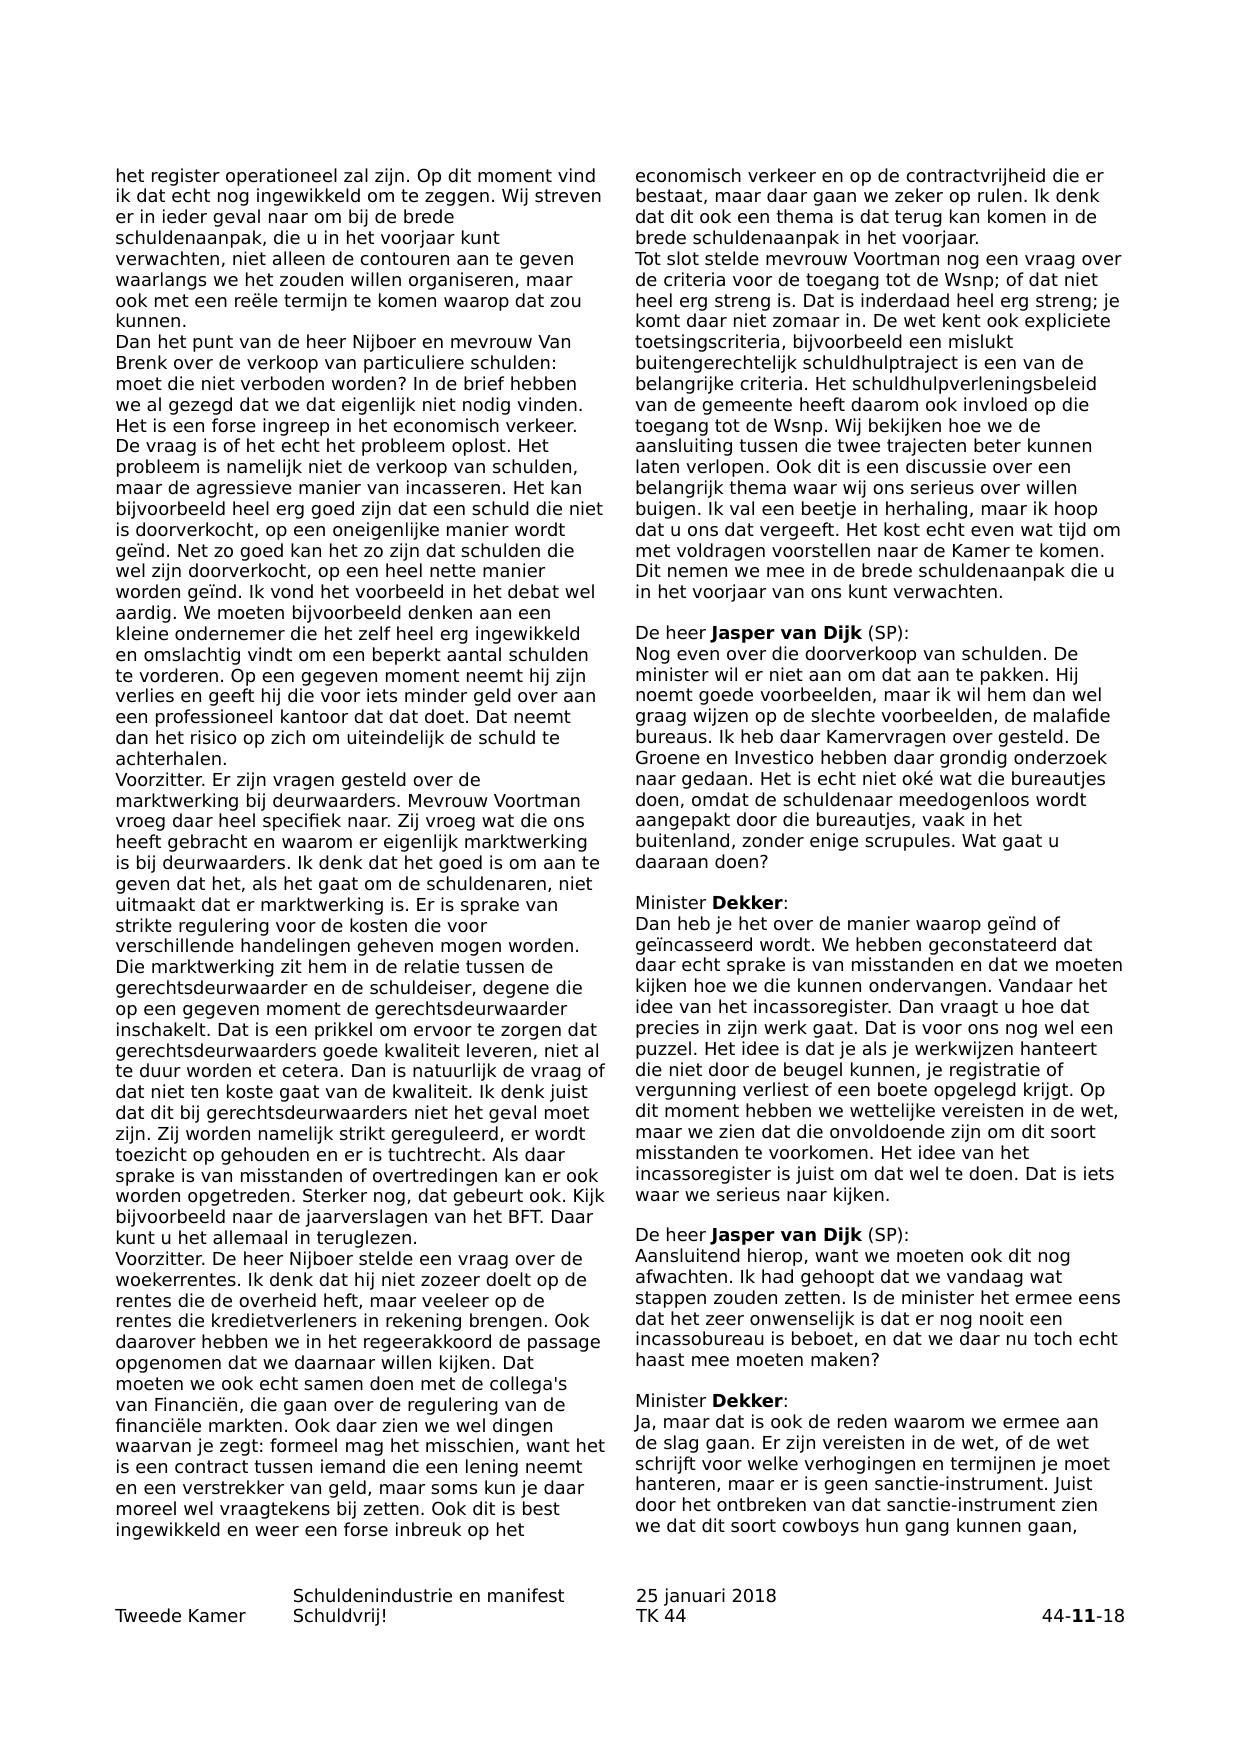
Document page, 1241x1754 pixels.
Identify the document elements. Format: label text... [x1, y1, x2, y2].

text De heer Jasper van Dijk (SP): [635, 623, 1125, 643]
text Dan het punt van de heer Nijboer en mevrouw Van Brenk over de verkoop van particuliere schulden: moet die niet verboden worden? In de brief hebben we al gezegd dat we dat eigenlijk niet nodig vinden. Het is een forse ingreep in het economisch verkeer. De vraag is of het echt het probleem oplost. Het probleem is namelijk niet de verkoop van schulden, maar de agressieve manier van incasseren. Het kan bijvoorbeeld heel erg goed zijn dat een schuld die niet is doorverkocht, op een oneigenlijke manier wordt geïnd. Net zo goed kan het zo zijn dat schulden die wel zijn doorverkocht, op een heel nette manier worden geïnd. Ik vond het voorbeeld in het debat wel aardig. We moeten bijvoorbeeld denken aan een kleine ondernemer die het zelf heel erg ingewikkeld en omslachtig vindt om een beperkt aantal schulden te vorderen. Op een gegeven moment neemt hij zijn verlies en geeft hij die voor iets minder geld over aan een professioneel kantoor dat dat doet. Dat neemt dan het risico op zich om uiteindelijk de schuld te achterhalen. [115, 332, 605, 769]
text het register operationeel zal zijn. Op dit moment vind ik dat echt nog ingewikkeld om te zeggen. Wij streven er in ieder geval naar om bij de brede schuldenaanpak, die u in het voorjaar kunt verwachten, niet alleen de contouren aan te geven waarlangs we het zouden willen organiseren, maar ook met een reële termijn te komen waarop dat zou kunnen. [115, 165, 605, 332]
text Aansluitend hierop, want we moeten ook dit nog afwachten. Ik had gehoopt dat we vandaag wat stappen zouden zetten. Is de minister het ermee eens dat het zeer onwenselijk is dat er nog nooit een incassobureau is beboet, en dat we daar nu toch echt haast mee moeten maken? [635, 1246, 1125, 1371]
text Dan heb je het over de manier waarop geïnd of geïncasseerd wordt. We hebben geconstateerd dat daar echt sprake is van misstanden en dat we moeten kijken hoe we die kunnen ondervangen. Vandaar het idee van het incassoregister. Dan vraagt u hoe dat precies in zijn werk gaat. Dat is voor ons nog wel een puzzel. Het idee is dat je als je werkwijzen hanteert die niet door de beugel kunnen, je registratie of vergunning verliest of een boete opgelegd krijgt. Op dit moment hebben we wettelijke vereisten in de wet, maar we zien dat die onvoldoende zijn om dit soort misstanden te voorkomen. Het idee van het incassoregister is juist om dat wel te doen. Dat is iets waar we serieus naar kijken. [635, 913, 1125, 1205]
text De heer Jasper van Dijk (SP): [635, 1225, 1125, 1246]
text economisch verkeer en op de contractvrijheid die er bestaat, maar daar gaan we zeker op rulen. Ik denk dat dit ook een thema is dat terug kan komen in de brede schuldenaanpak in het voorjaar. [635, 165, 1125, 249]
text Minister Dekker: [635, 893, 1125, 913]
text Voorzitter. Er zijn vragen gesteld over de marktwerking bij deurwaarders. Mevrouw Voortman vroeg daar heel specifiek naar. Zij vroeg wat die ons heeft gebracht en waarom er eigenlijk marktwerking is bij deurwaarders. Ik denk dat het goed is om aan te geven dat het, als het gaat om de schuldenaren, niet uitmaakt dat er marktwerking is. Er is sprake van strikte regulering voor de kosten die voor verschillende handelingen geheven mogen worden. Die marktwerking zit hem in de relatie tussen de gerechtsdeurwaarder en de schuldeiser, degene die op een gegeven moment de gerechtsdeurwaarder inschakelt. Dat is een prikkel om ervoor te zorgen dat gerechtsdeurwaarders goede kwaliteit leveren, niet al te duur worden et cetera. Dan is natuurlijk de vraag of dat niet ten koste gaat van de kwaliteit. Ik denk juist dat dit bij gerechtsdeurwaarders niet het geval moet zijn. Zij worden namelijk strikt gereguleerd, er wordt toezicht op gehouden en er is tuchtrecht. Als daar sprake is van misstanden of overtredingen kan er ook worden opgetreden. Sterker nog, dat gebeurt ook. Kijk bijvoorbeeld naar de jaarverslagen van het BFT. Daar kunt u het allemaal in teruglezen. [115, 769, 605, 1249]
text Nog even over die doorverkoop van schulden. De minister wil er niet aan om dat aan te pakken. Hij noemt goede voorbeelden, maar ik wil hem dan wel graag wijzen op de slechte voorbeelden, de malafide bureaus. Ik heb daar Kamervragen over gesteld. De Groene en Investico hebben daar grondig onderzoek naar gedaan. Het is echt niet oké wat die bureautjes doen, omdat de schuldenaar meedogenloos wordt aangepakt door die bureautjes, vaak in het buitenland, zonder enige scrupules. Wat gaat u daaraan doen? [635, 643, 1125, 873]
text Tot slot stelde mevrouw Voortman nog een vraag over de criteria voor de toegang tot de Wsnp; of dat niet heel erg streng is. Dat is inderdaad heel erg streng; je komt daar niet zomaar in. De wet kent ook expliciete toetsingscriteria, bijvoorbeeld een mislukt buitengerechtelijk schuldhulptraject is een van de belangrijke criteria. Het schuldhulpverleningsbeleid van de gemeente heeft daarom ook invloed op die toegang tot de Wsnp. Wij bekijken hoe we de aansluiting tussen die twee trajecten beter kunnen laten verlopen. Ook dit is een discussie over een belangrijk thema waar wij ons serieus over willen buigen. Ik val een beetje in herhaling, maar ik hoop dat u ons dat vergeeft. Het kost echt even wat tijd om met voldragen voorstellen naar de Kamer te komen. Dit nemen we mee in de brede schuldenaanpak die u in het voorjaar van ons kunt verwachten. [635, 249, 1125, 603]
text Ja, maar dat is ook de reden waarom we ermee aan de slag gaan. Er zijn vereisten in de wet, of de wet schrijft voor welke verhogingen en termijnen je moet hanteren, maar er is geen sanctie-instrument. Juist door het ontbreken van dat sanctie-instrument zien we dat dit soort cowboys hun gang kunnen gaan, [635, 1412, 1125, 1537]
text Voorzitter. De heer Nijboer stelde een vraag over de woekerrentes. Ik denk dat hij niet zozeer doelt op de rentes die de overheid heft, maar veeleer op de rentes die kredietverleners in rekening brengen. Ook daarover hebben we in het regeerakkoord de passage opgenomen dat we daarnaar willen kijken. Dat moeten we ook echt samen doen met de collega's van Financiën, die gaan over de regulering van de financiële markten. Ook daar zien we wel dingen waarvan je zegt: formeel mag het misschien, want het is een contract tussen iemand die een lening neemt en een verstrekker van geld, maar soms kun je daar moreel wel vraagtekens bij zetten. Ook dit is best ingewikkeld en weer een forse inbreuk op het [115, 1249, 605, 1540]
text Minister Dekker: [635, 1391, 1125, 1412]
